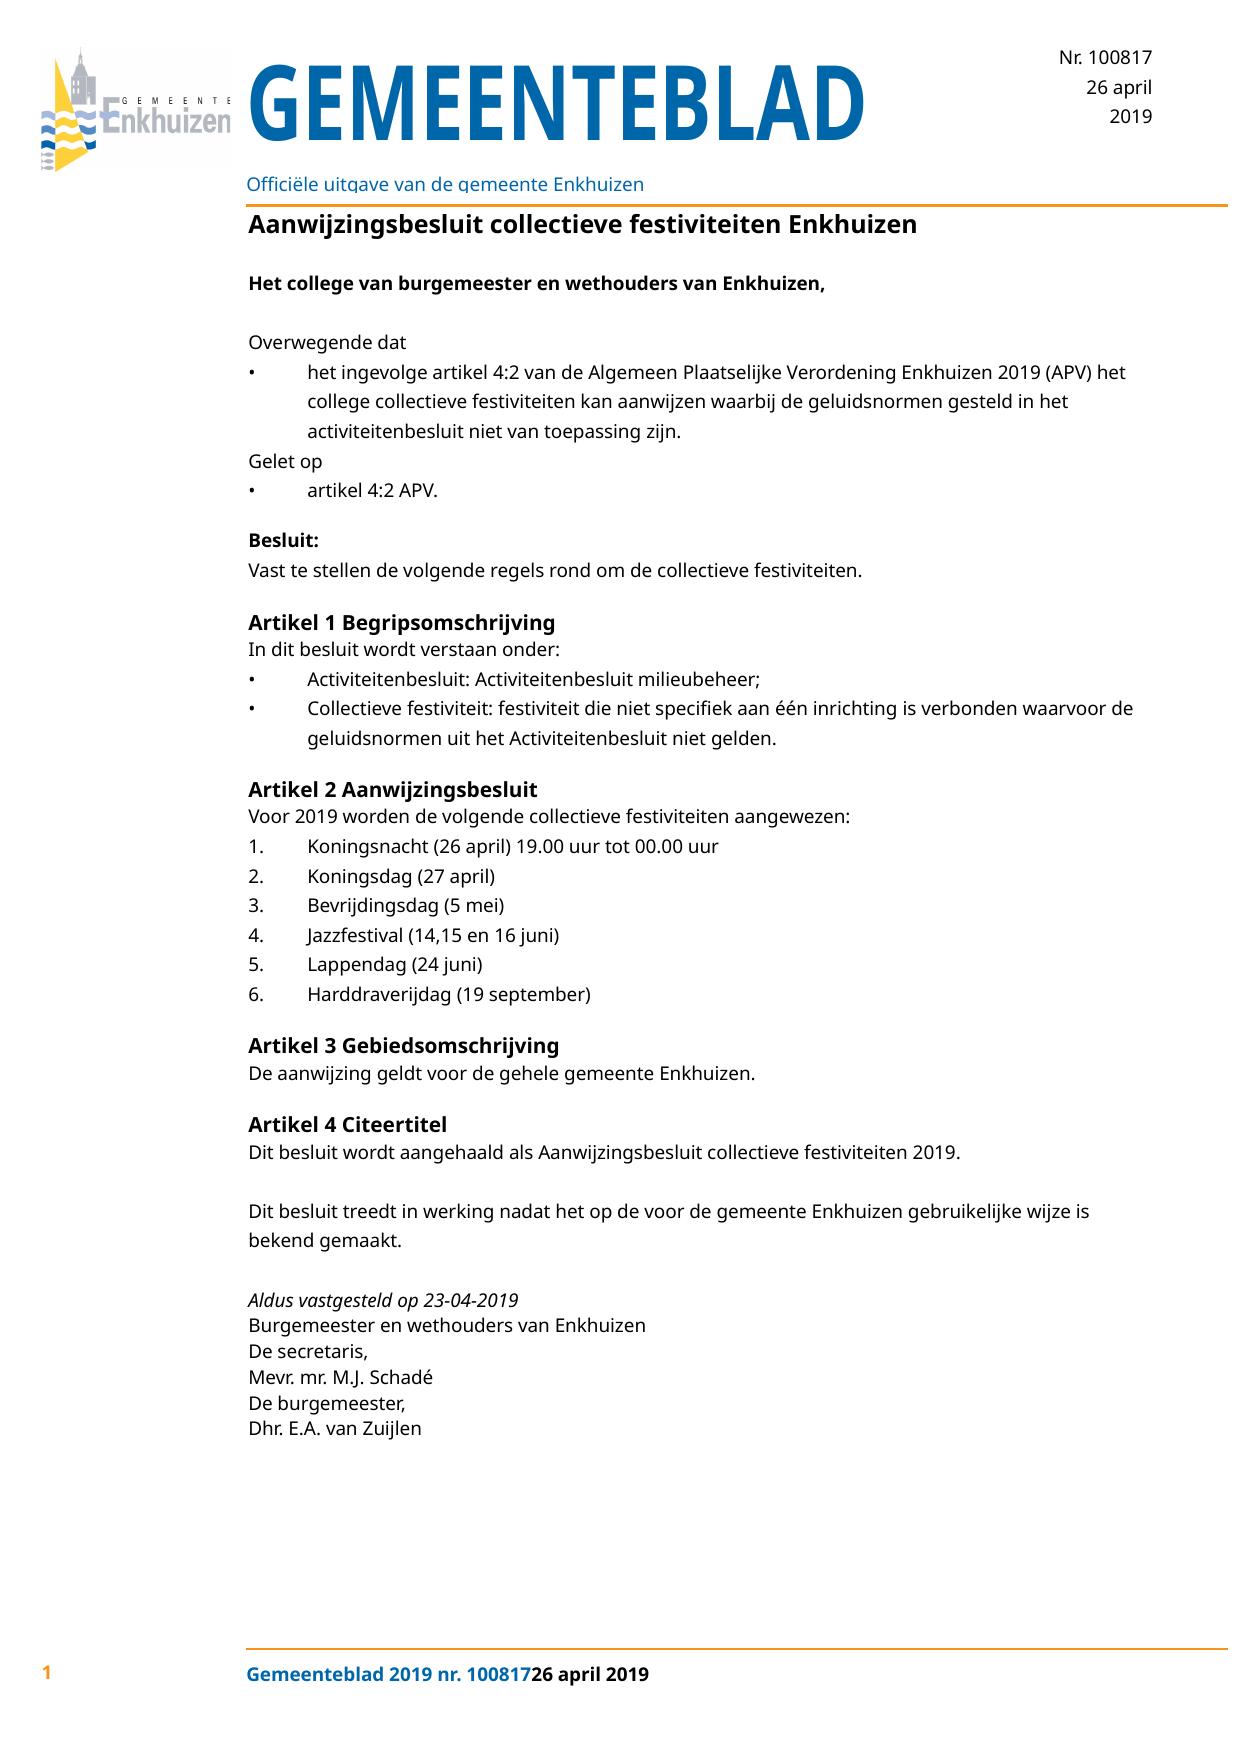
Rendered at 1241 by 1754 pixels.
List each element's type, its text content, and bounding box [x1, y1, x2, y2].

list artikel 4:2 APV. [248, 477, 1152, 503]
text De burgemeester, [248, 1390, 1152, 1416]
list Harddraverijdag (19 september) [248, 981, 1152, 1007]
text Artikel 2 Aanwijzingsbesluit [248, 775, 1152, 804]
text Gelet op [248, 448, 1152, 473]
text Voor 2019 worden de volgende collectieve festiviteiten aangewezen: [248, 804, 1152, 829]
list Bevrijdingsdag (5 mei) [248, 892, 1152, 918]
text Dhr. E.A. van Zuijlen [248, 1416, 1152, 1441]
text Vast te stellen de volgende regels rond om de collectieve festiviteiten. [248, 557, 1152, 583]
list het ingevolge artikel 4:2 van de Algemeen Plaatselijke Verordening Enkhuizen 2019 (APV) het college collectieve festiviteiten kan aanwijzen waarbij de geluidsnormen gesteld in het activiteitenbesluit niet van toepassing zijn. [248, 359, 1152, 444]
text De secretaris, [248, 1338, 1152, 1364]
text In dit besluit wordt verstaan onder: [248, 636, 1152, 662]
text De aanwijzing geldt voor de gehele gemeente Enkhuizen. [248, 1060, 1152, 1086]
list Koningsdag (27 april) [248, 863, 1152, 889]
text Mevr. mr. M.J. Schadé [248, 1364, 1152, 1390]
text Dit besluit treedt in werking nadat het op de voor de gemeente Enkhuizen gebruikelijke wijze is bekend gemaakt. [248, 1198, 1152, 1253]
list Koningsnacht (26 april) 19.00 uur tot 00.00 uur [248, 833, 1152, 859]
list Jazzfestival (14,15 en 16 juni) [248, 922, 1152, 948]
list Collectieve festiviteit: festiviteit die niet specifiek aan één inrichting is verbonden waarvoor de geluidsnormen uit het Activiteitenbesluit niet gelden. [248, 695, 1152, 751]
list Lappendag (24 juni) [248, 952, 1152, 977]
text Dit besluit wordt aangehaald als Aanwijzingsbesluit collectieve festiviteiten 2019. [248, 1139, 1152, 1165]
text Artikel 1 Begripsomschrijving [248, 608, 1152, 636]
list Activiteitenbesluit: Activiteitenbesluit milieubeheer; [248, 666, 1152, 691]
text Besluit: [248, 528, 1152, 553]
text Burgemeester en wethouders van Enkhuizen [248, 1313, 1152, 1338]
text Aanwijzingsbesluit collectieve festiviteiten Enkhuizen [248, 207, 1152, 241]
text Aldus vastgesteld op 23-04-2019 [248, 1287, 1152, 1313]
text Artikel 4 Citeertitel [248, 1111, 1152, 1139]
text Overwegende dat [248, 329, 1152, 355]
picture [41, 47, 231, 172]
text Het college van burgemeester en wethouders van Enkhuizen, [248, 270, 1152, 296]
text Artikel 3 Gebiedsomschrijving [248, 1032, 1152, 1060]
